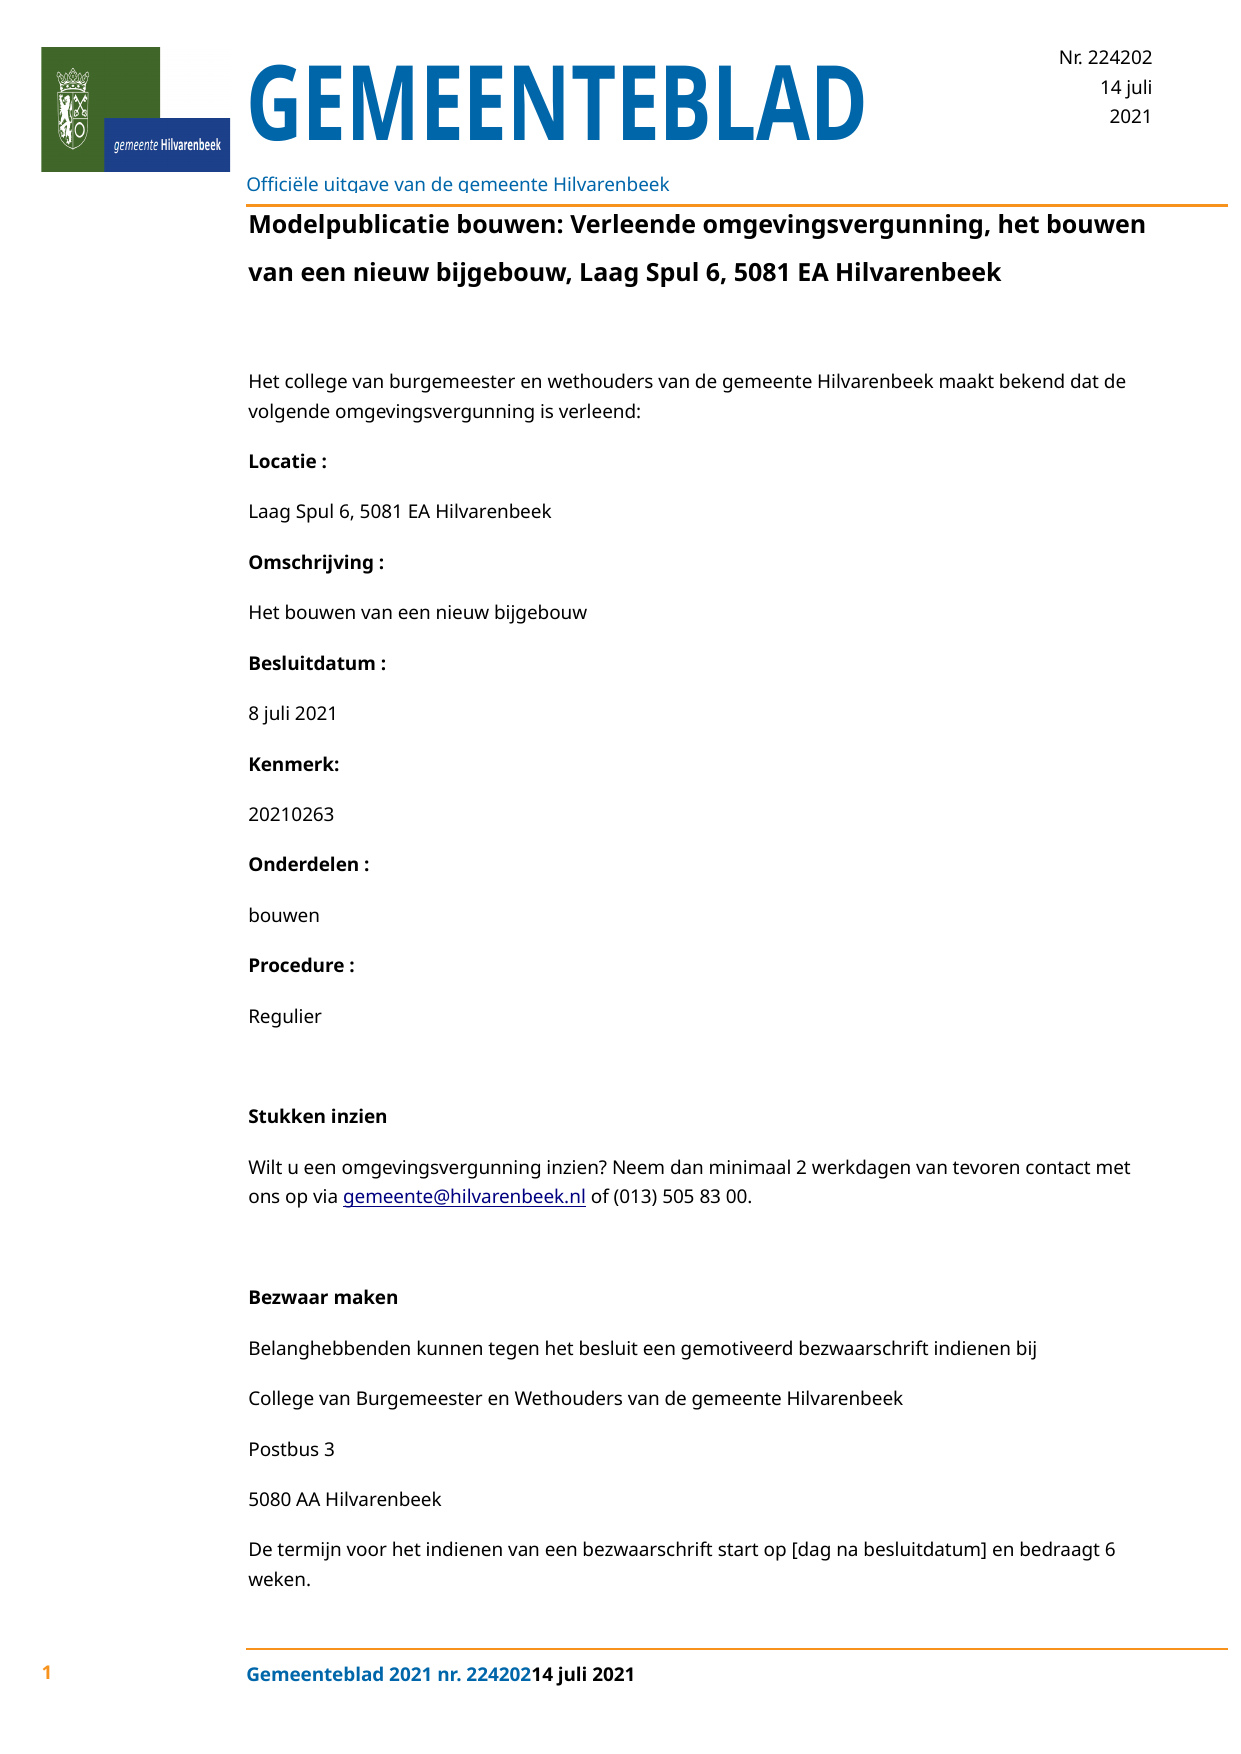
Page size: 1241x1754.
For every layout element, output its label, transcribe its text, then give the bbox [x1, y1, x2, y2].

text Onderdelen : [248, 852, 1152, 877]
text 5080 AA Hilvarenbeek [248, 1486, 1152, 1512]
text Locatie : [248, 448, 1152, 474]
text Postbus 3 [248, 1436, 1152, 1462]
text Omschrijving : [248, 549, 1152, 575]
text Procedure : [248, 952, 1152, 978]
text Kenmerk: [248, 751, 1152, 777]
text Bezwaar maken [248, 1284, 1152, 1310]
text Het college van burgemeester en wethouders van de gemeente Hilvarenbeek maakt bekend dat de volgende omgevingsvergunning is verleend: [248, 368, 1152, 424]
picture [41, 47, 231, 172]
text Regulier [248, 1003, 1152, 1029]
text De termijn voor het indienen van een bezwaarschrift start op [dag na besluitdatum] en bedraagt 6 weken. [248, 1537, 1152, 1592]
text Het bouwen van een nieuw bijgebouw [248, 599, 1152, 625]
text 8 juli 2021 [248, 700, 1152, 726]
text Stukken inzien [248, 1104, 1152, 1129]
text Belanghebbenden kunnen tegen het besluit een gemotiveerd bezwaarschrift indienen bij [248, 1335, 1152, 1361]
text Modelpublicatie bouwen: Verleende omgevingsvergunning, het bouwen van een nieuw bijgebouw, Laag Spul 6, 5081 EA Hilvarenbeek [248, 207, 1152, 288]
text Wilt u een omgevingsvergunning inzien? Neem dan minimaal 2 werkdagen van tevoren contact met ons op via gemeente@hilvarenbeek.nl of (013) 505 83 00. [248, 1154, 1152, 1209]
text College van Burgemeester en Wethouders van de gemeente Hilvarenbeek [248, 1385, 1152, 1411]
text Laag Spul 6, 5081 EA Hilvarenbeek [248, 499, 1152, 524]
text 20210263 [248, 801, 1152, 827]
text Besluitdatum : [248, 650, 1152, 676]
text bouwen [248, 902, 1152, 928]
